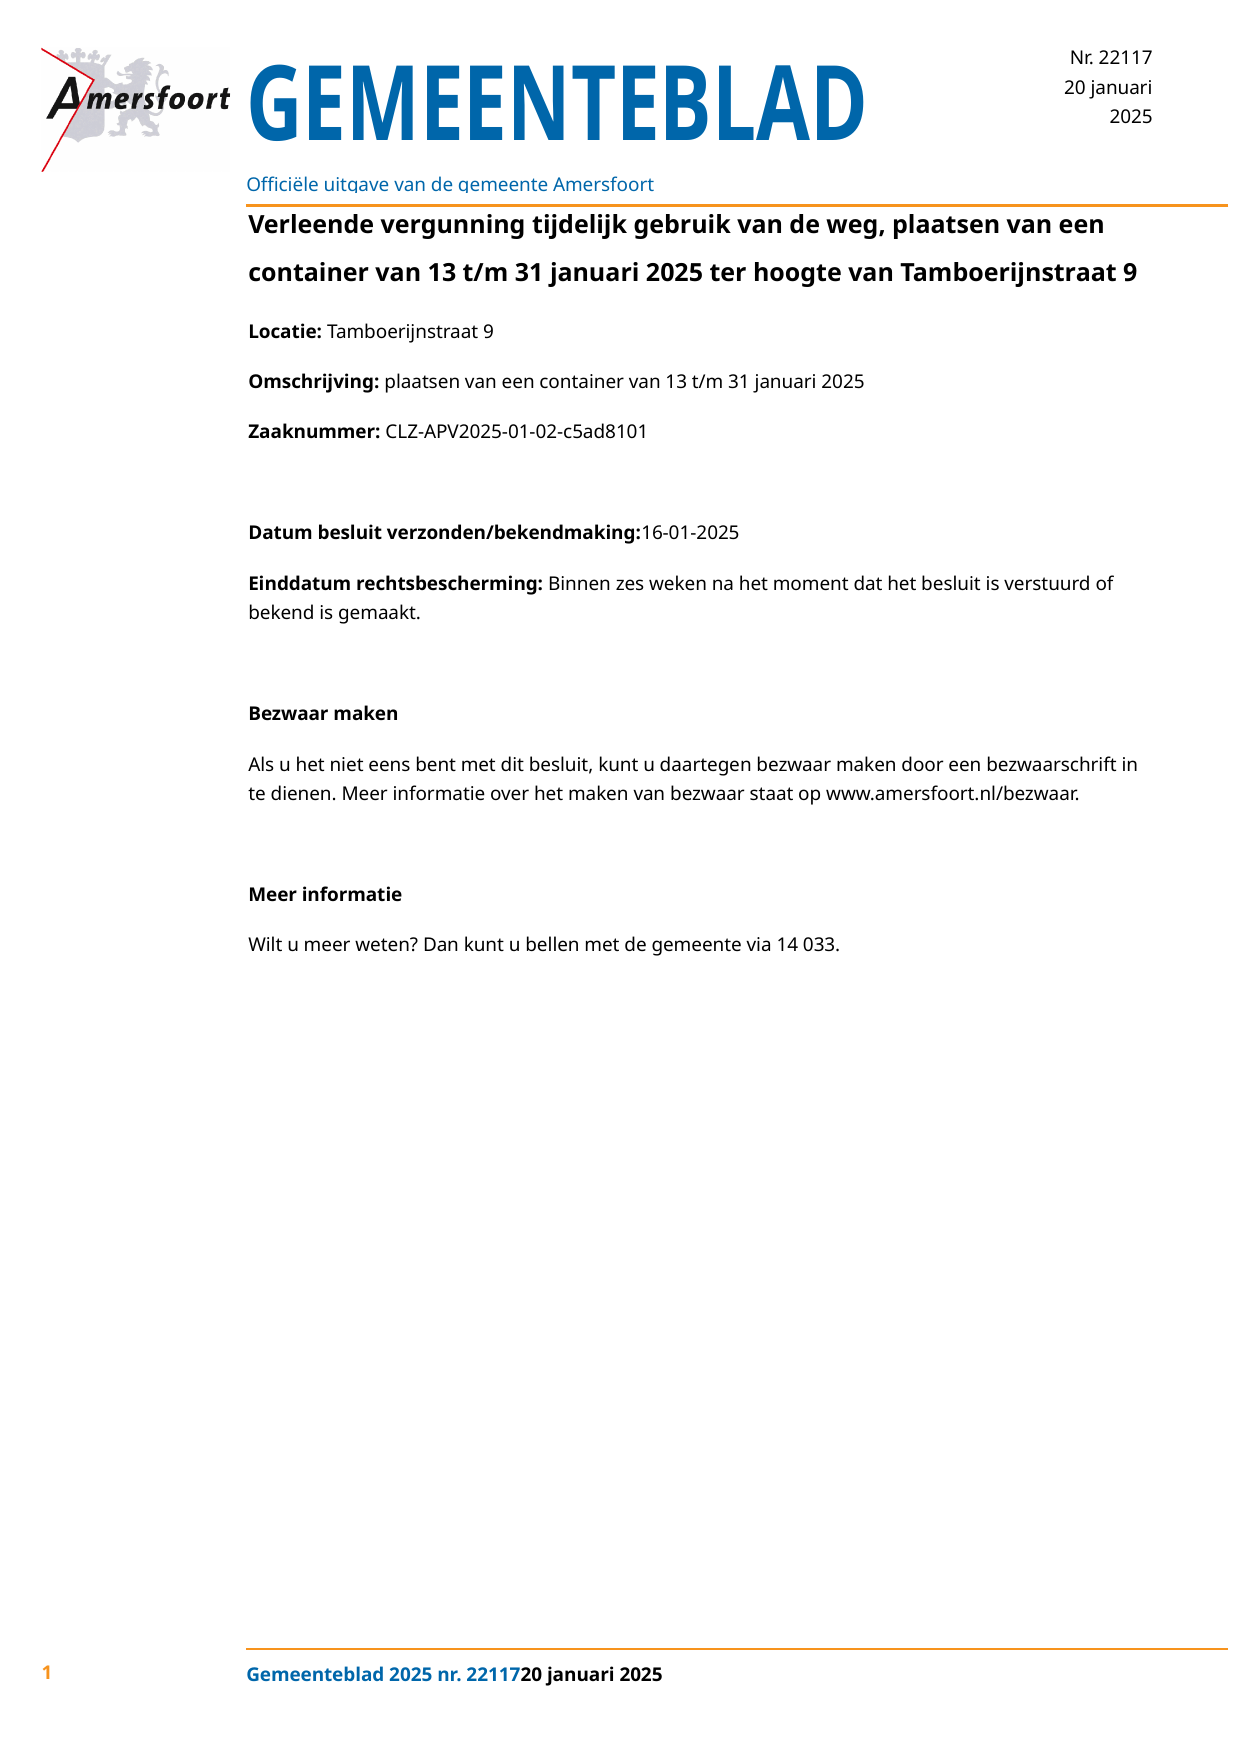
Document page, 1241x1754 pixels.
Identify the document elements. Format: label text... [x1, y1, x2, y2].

text Datum besluit verzonden/bekendmaking:16-01-2025 [248, 519, 1152, 545]
picture [41, 47, 231, 172]
text Einddatum rechtsbescherming: Binnen zes weken na het moment dat het besluit is verstuurd of bekend is gemaakt. [248, 570, 1152, 625]
text Wilt u meer weten? Dan kunt u bellen met de gemeente via 14 033. [248, 932, 1152, 957]
text Als u het niet eens bent met dit besluit, kunt u daartegen bezwaar maken door een bezwaarschrift in te dienen. Meer informatie over het maken van bezwaar staat op www.amersfoort.nl/bezwaar. [248, 751, 1152, 806]
text Bezwaar maken [248, 700, 1152, 726]
text Verleende vergunning tijdelijk gebruik van de weg, plaatsen van een container van 13 t/m 31 januari 2025 ter hoogte van Tamboerijnstraat 9 [248, 207, 1152, 288]
text Zaaknummer: CLZ-APV2025-01-02-c5ad8101 [248, 419, 1152, 444]
text Omschrijving: plaatsen van een container van 13 t/m 31 januari 2025 [248, 368, 1152, 394]
text Locatie: Tamboerijnstraat 9 [248, 318, 1152, 344]
text Meer informatie [248, 881, 1152, 907]
